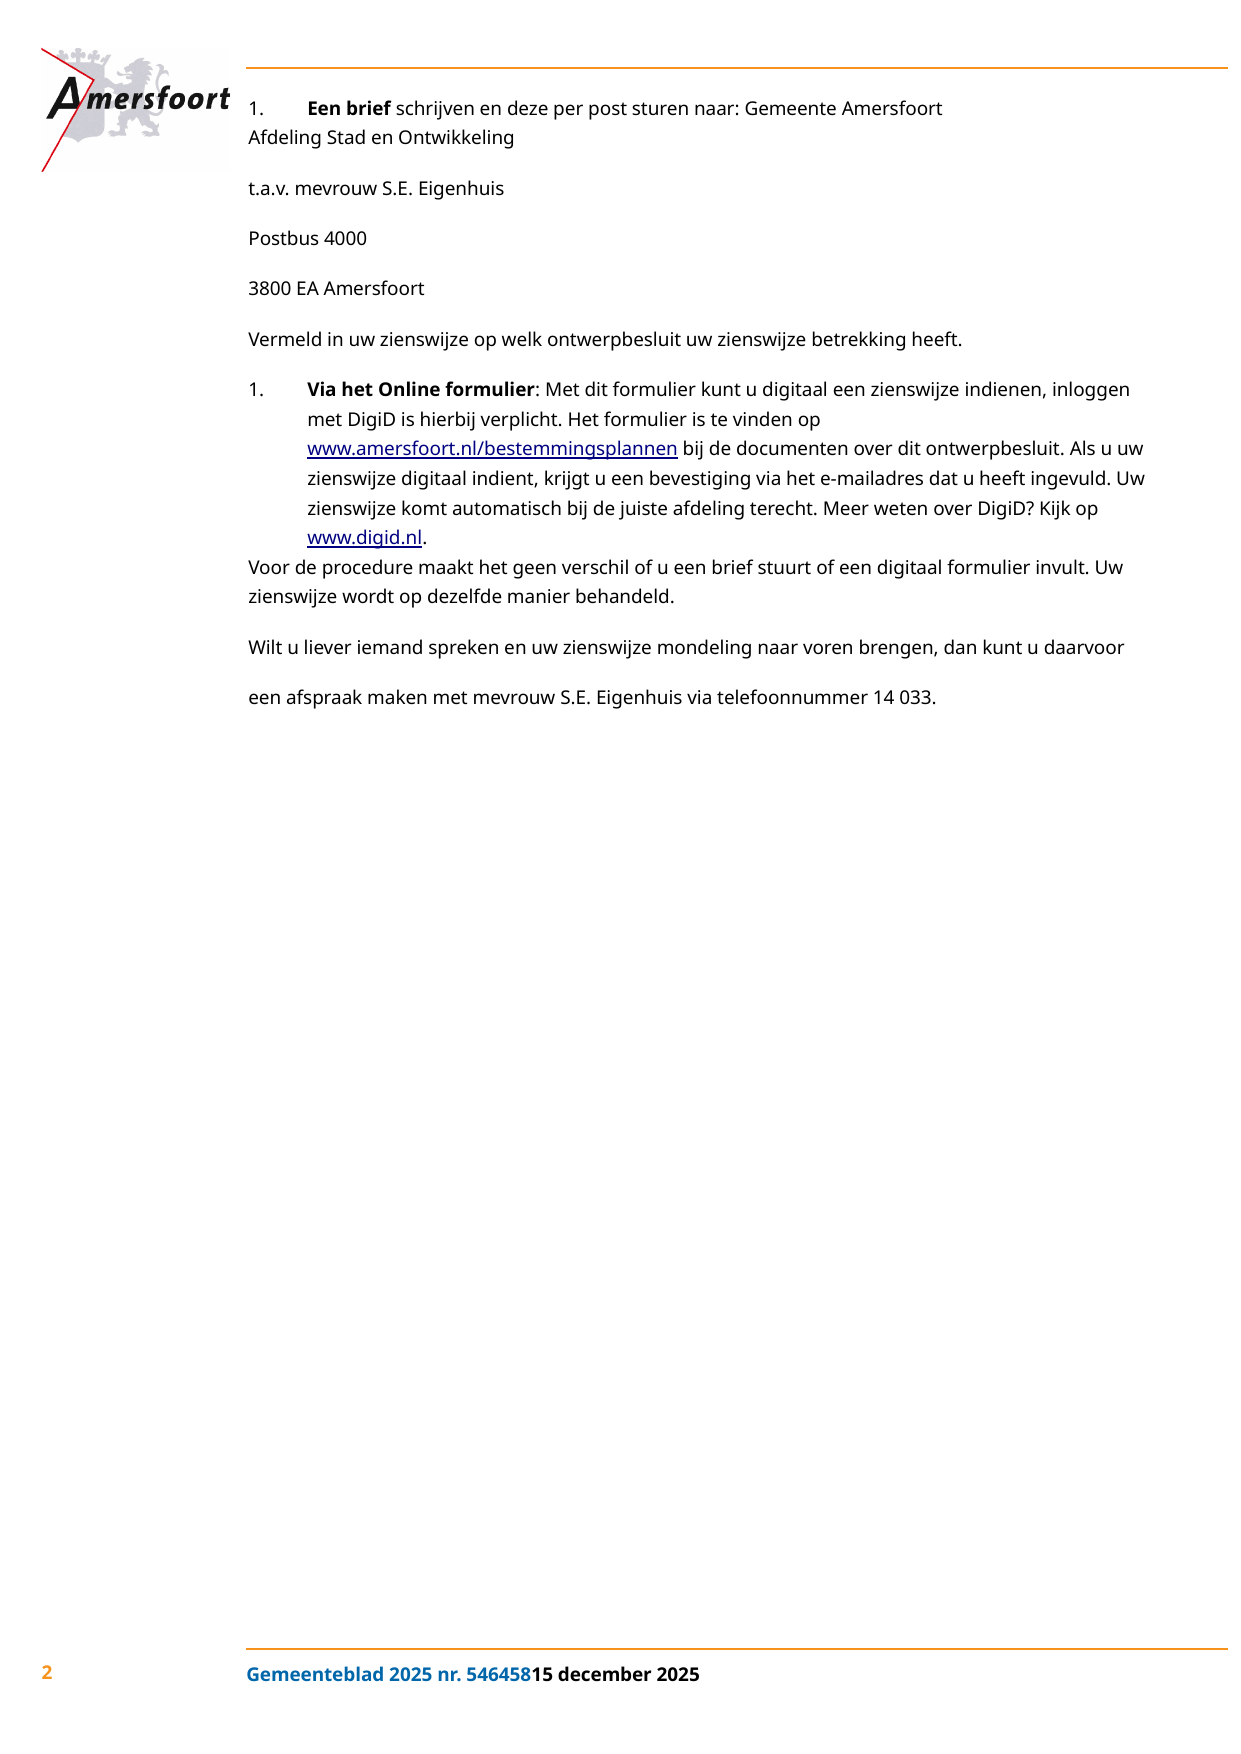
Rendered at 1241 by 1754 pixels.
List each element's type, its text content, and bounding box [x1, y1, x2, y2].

text t.a.v. mevrouw S.E. Eigenhuis [248, 175, 1152, 201]
list Een brief schrijven en deze per post sturen naar: Gemeente Amersfoort [248, 95, 1152, 121]
text Postbus 4000 [248, 225, 1152, 251]
list Via het Online formulier: Met dit formulier kunt u digitaal een zienswijze indienen, inloggen met DigiD is hierbij verplicht. Het formulier is te vinden op www.amersfoort.nl/bestemmingsplannen bij de documenten over dit ontwerpbesluit. Als u uw zienswijze digitaal indient, krijgt u een bevestiging via het e-mailadres dat u heeft ingevuld. Uw zienswijze komt automatisch bij de juiste afdeling terecht. Meer weten over DigiD? Kijk op www.digid.nl. [248, 376, 1152, 550]
text Afdeling Stad en Ontwikkeling [248, 124, 1152, 150]
picture [41, 47, 231, 172]
text Vermeld in uw zienswijze op welk ontwerpbesluit uw zienswijze betrekking heeft. [248, 326, 1152, 352]
text een afspraak maken met mevrouw S.E. Eigenhuis via telefoonnummer 14 033. [248, 684, 1152, 710]
text Voor de procedure maakt het geen verschil of u een brief stuurt of een digitaal formulier invult. Uw zienswijze wordt op dezelfde manier behandeld. [248, 554, 1152, 609]
text 3800 EA Amersfoort [248, 276, 1152, 301]
text Wilt u liever iemand spreken en uw zienswijze mondeling naar voren brengen, dan kunt u daarvoor [248, 634, 1152, 660]
